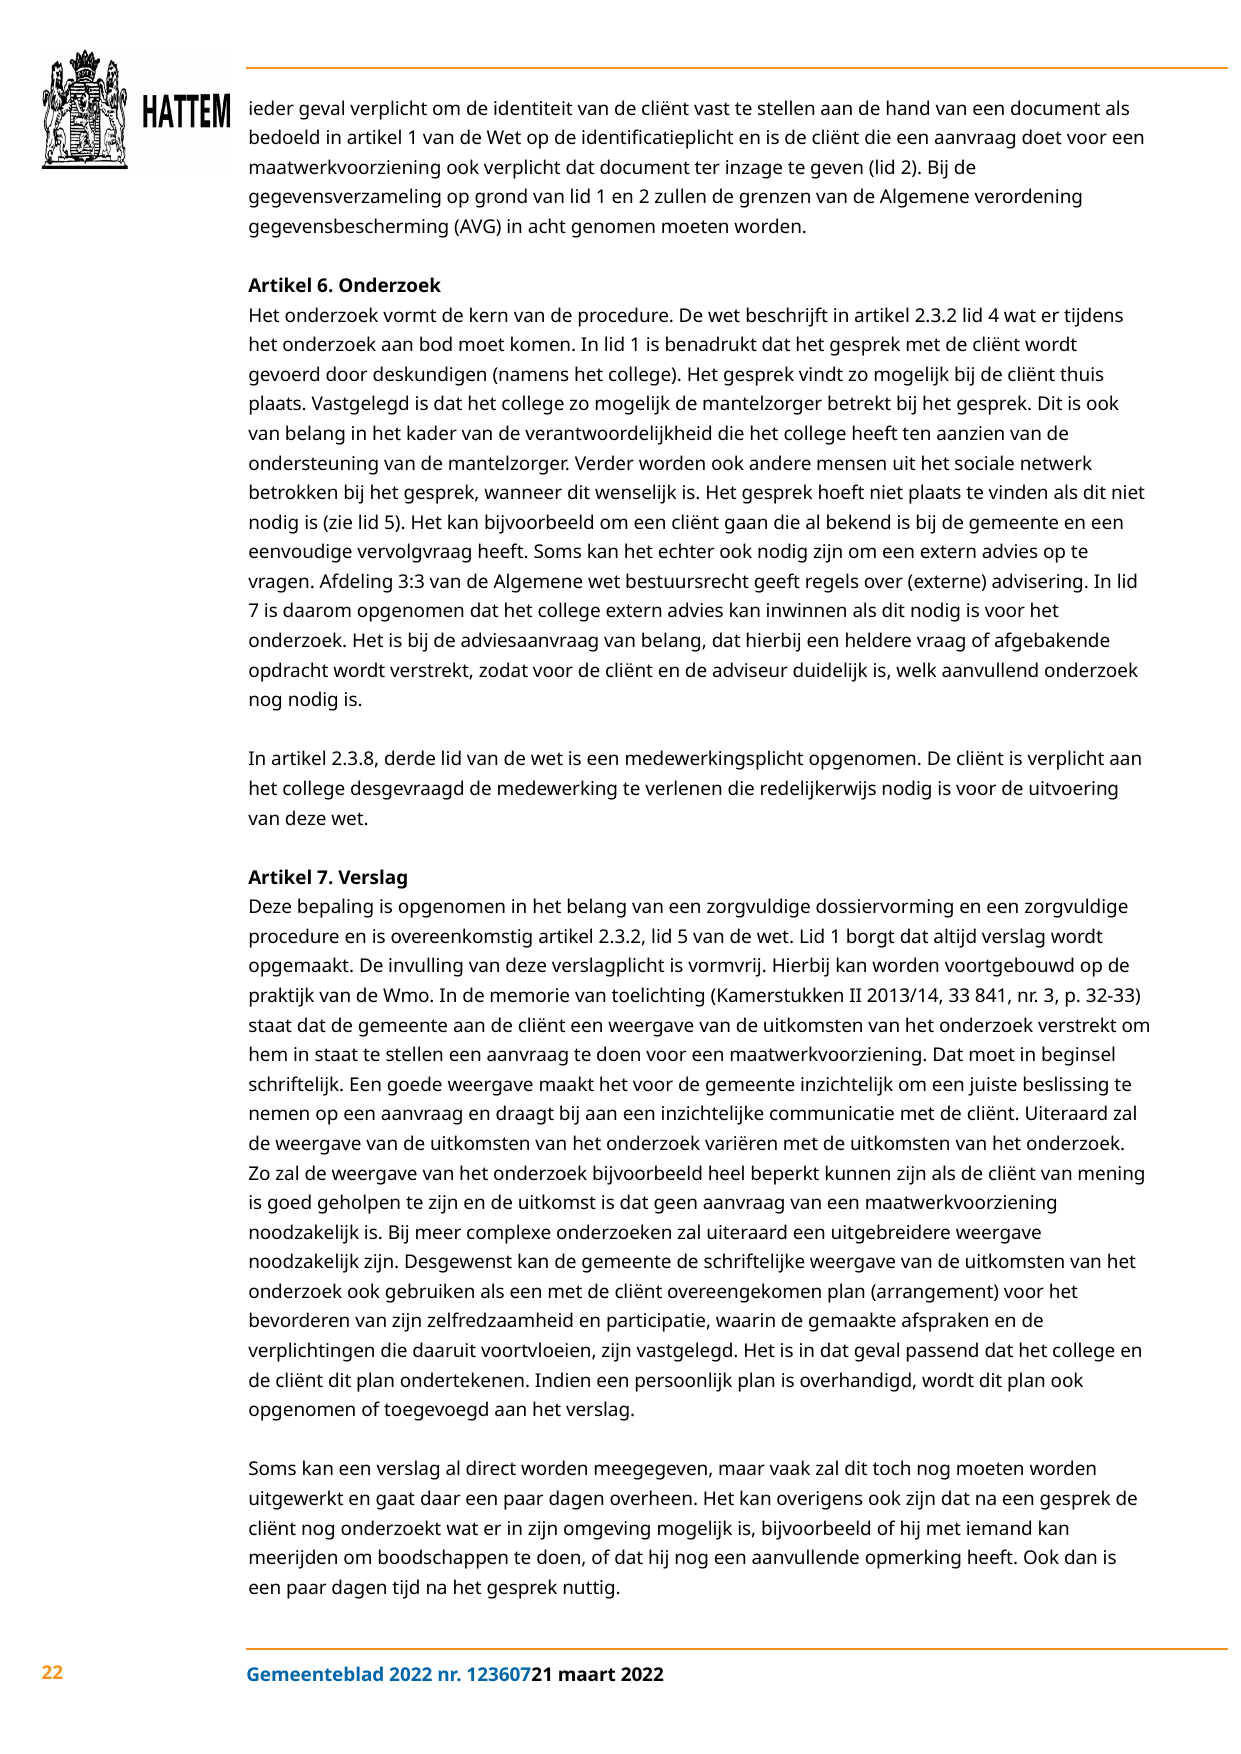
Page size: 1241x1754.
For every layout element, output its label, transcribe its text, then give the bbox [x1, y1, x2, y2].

text In artikel 2.3.8, derde lid van de wet is een medewerkingsplicht opgenomen. De cliënt is verplicht aan het college desgevraagd de medewerking te verlenen die redelijkerwijs nodig is voor de uitvoering van deze wet. [248, 746, 1152, 831]
picture [41, 47, 231, 172]
text Artikel 7. Verslag [248, 864, 1152, 890]
text Soms kan een verslag al direct worden meegegeven, maar vaak zal dit toch nog moeten worden uitgewerkt en gaat daar een paar dagen overheen. Het kan overigens ook zijn dat na een gesprek de cliënt nog onderzoekt wat er in zijn omgeving mogelijk is, bijvoorbeeld of hij met iemand kan meerijden om boodschappen te doen, of dat hij nog een aanvullende opmerking heeft. Ook dan is een paar dagen tijd na het gesprek nuttig. [248, 1456, 1152, 1600]
text ieder geval verplicht om de identiteit van de cliënt vast te stellen aan de hand van een document als bedoeld in artikel 1 van de Wet op de identificatieplicht en is de cliënt die een aanvraag doet voor een maatwerkvoorziening ook verplicht dat document ter inzage te geven (lid 2). Bij de gegevensverzameling op grond van lid 1 en 2 zullen de grenzen van de Algemene verordening gegevensbescherming (AVG) in acht genomen moeten worden. [248, 95, 1152, 239]
text Het onderzoek vormt de kern van de procedure. De wet beschrijft in artikel 2.3.2 lid 4 wat er tijdens het onderzoek aan bod moet komen. In lid 1 is benadrukt dat het gesprek met de cliënt wordt gevoerd door deskundigen (namens het college). Het gesprek vindt zo mogelijk bij de cliënt thuis plaats. Vastgelegd is dat het college zo mogelijk de mantelzorger betrekt bij het gesprek. Dit is ook van belang in het kader van de verantwoordelijkheid die het college heeft ten aanzien van de ondersteuning van de mantelzorger. Verder worden ook andere mensen uit het sociale netwerk betrokken bij het gesprek, wanneer dit wenselijk is. Het gesprek hoeft niet plaats te vinden als dit niet nodig is (zie lid 5). Het kan bijvoorbeeld om een cliënt gaan die al bekend is bij de gemeente en een eenvoudige vervolgvraag heeft. Soms kan het echter ook nodig zijn om een extern advies op te vragen. Afdeling 3:3 van de Algemene wet bestuursrecht geeft regels over (externe) advisering. In lid 7 is daarom opgenomen dat het college extern advies kan inwinnen als dit nodig is voor het onderzoek. Het is bij de adviesaanvraag van belang, dat hierbij een heldere vraag of afgebakende opdracht wordt verstrekt, zodat voor de cliënt en de adviseur duidelijk is, welk aanvullend onderzoek nog nodig is. [248, 302, 1152, 712]
text Artikel 6. Onderzoek [248, 272, 1152, 298]
text Deze bepaling is opgenomen in het belang van een zorgvuldige dossiervorming en een zorgvuldige procedure en is overeenkomstig artikel 2.3.2, lid 5 van de wet. Lid 1 borgt dat altijd verslag wordt opgemaakt. De invulling van deze verslagplicht is vormvrij. Hierbij kan worden voortgebouwd op de praktijk van de Wmo. In de memorie van toelichting (Kamerstukken II 2013/14, 33 841, nr. 3, p. 32-33) staat dat de gemeente aan de cliënt een weergave van de uitkomsten van het onderzoek verstrekt om hem in staat te stellen een aanvraag te doen voor een maatwerkvoorziening. Dat moet in beginsel schriftelijk. Een goede weergave maakt het voor de gemeente inzichtelijk om een juiste beslissing te nemen op een aanvraag en draagt bij aan een inzichtelijke communicatie met de cliënt. Uiteraard zal de weergave van de uitkomsten van het onderzoek variëren met de uitkomsten van het onderzoek. Zo zal de weergave van het onderzoek bijvoorbeeld heel beperkt kunnen zijn als de cliënt van mening is goed geholpen te zijn en de uitkomst is dat geen aanvraag van een maatwerkvoorziening noodzakelijk is. Bij meer complexe onderzoeken zal uiteraard een uitgebreidere weergave noodzakelijk zijn. Desgewenst kan de gemeente de schriftelijke weergave van de uitkomsten van het onderzoek ook gebruiken als een met de cliënt overeengekomen plan (arrangement) voor het bevorderen van zijn zelfredzaamheid en participatie, waarin de gemaakte afspraken en de verplichtingen die daaruit voortvloeien, zijn vastgelegd. Het is in dat geval passend dat het college en de cliënt dit plan ondertekenen. Indien een persoonlijk plan is overhandigd, wordt dit plan ook opgenomen of toegevoegd aan het verslag. [248, 893, 1152, 1422]
